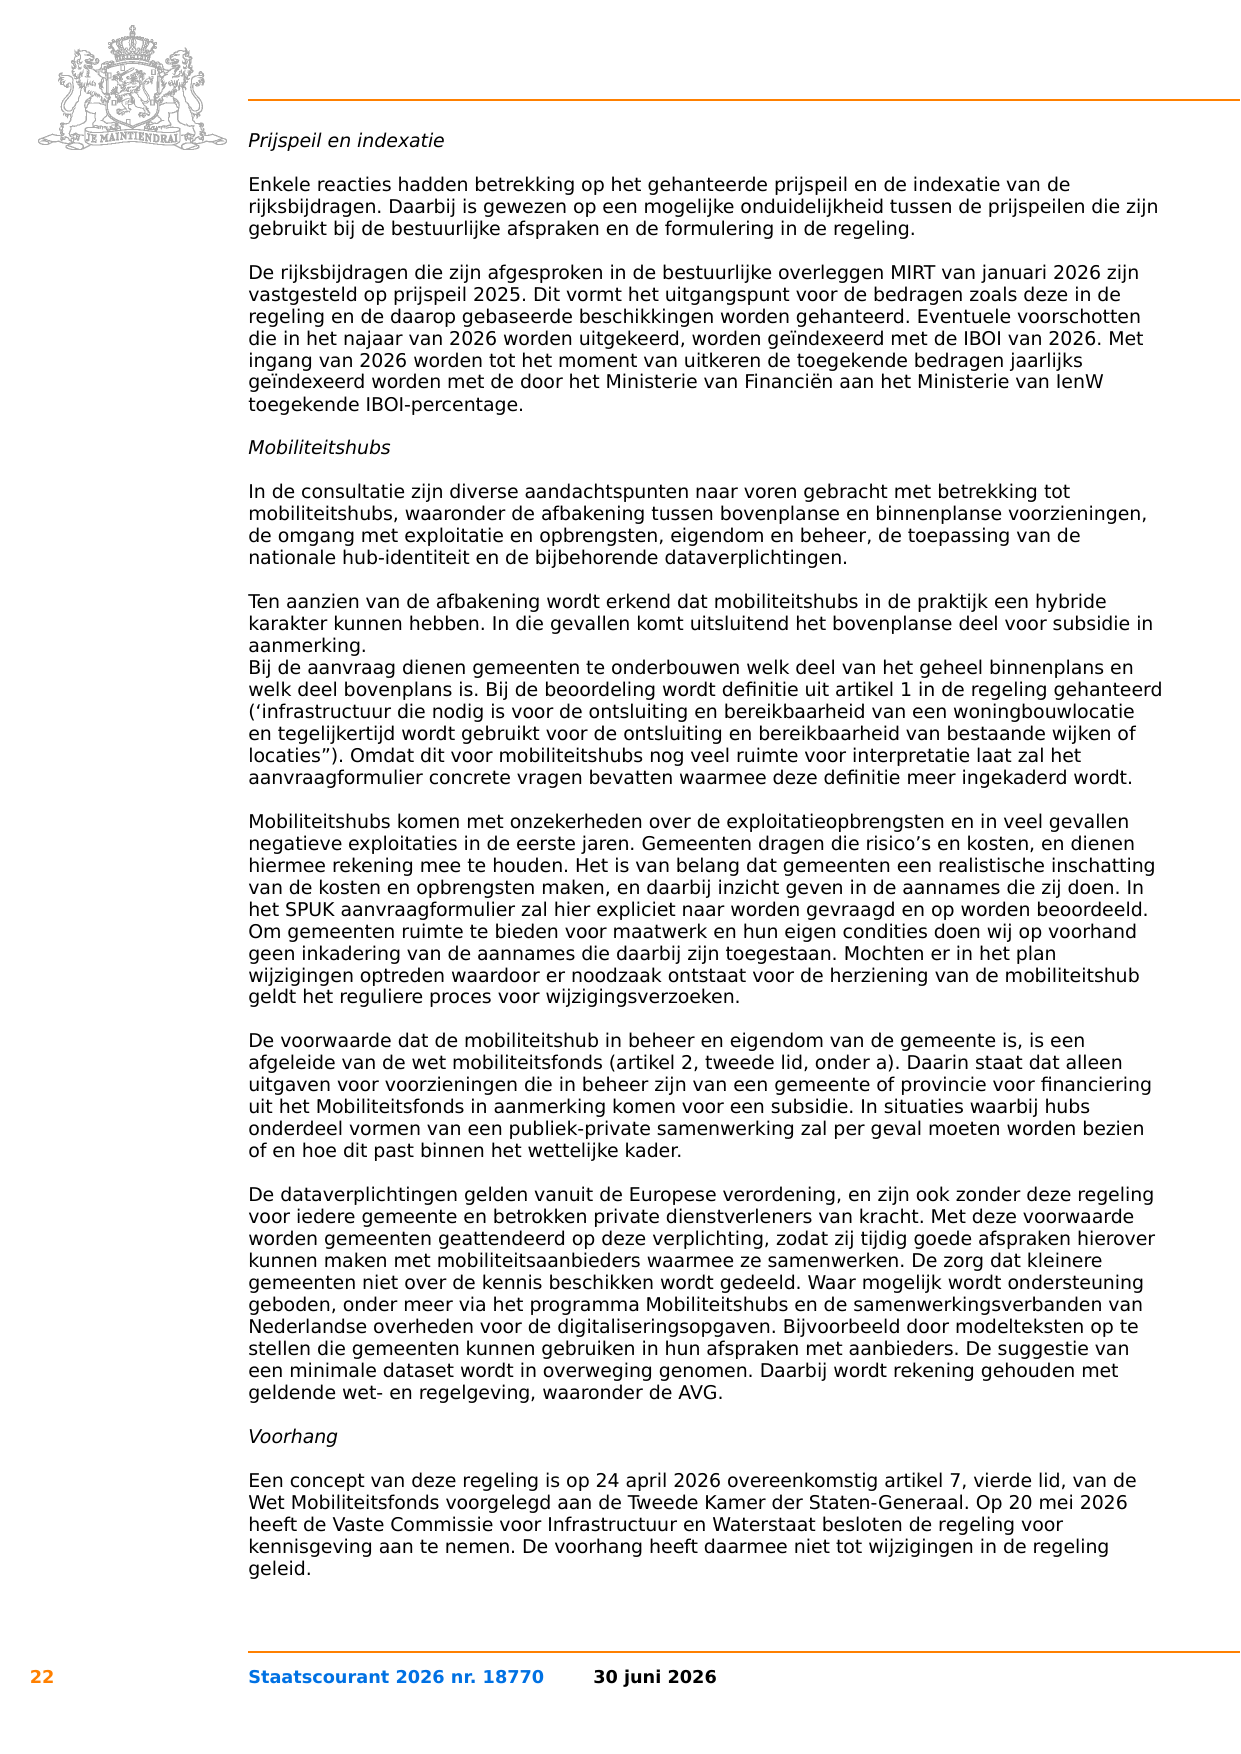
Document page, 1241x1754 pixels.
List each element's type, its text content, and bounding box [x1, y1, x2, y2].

text De dataverplichtingen gelden vanuit de Europese verordening, en zijn ook zonder deze regeling voor iedere gemeente en betrokken private dienstverleners van kracht. Met deze voorwaarde worden gemeenten geattendeerd op deze verplichting, zodat zij tijdig goede afspraken hierover kunnen maken met mobiliteitsaanbieders waarmee ze samenwerken. De zorg dat kleinere gemeenten niet over de kennis beschikken wordt gedeeld. Waar mogelijk wordt ondersteuning geboden, onder meer via het programma Mobiliteitshubs en de samenwerkingsverbanden van Nederlandse overheden voor de digitaliseringsopgaven. Bijvoorbeeld door modelteksten op te stellen die gemeenten kunnen gebruiken in hun afspraken met aanbieders. De suggestie van een minimale dataset wordt in overweging genomen. Daarbij wordt rekening gehouden met geldende wet- en regelgeving, waaronder de AVG. [248, 1184, 1163, 1404]
text In de consultatie zijn diverse aandachtspunten naar voren gebracht met betrekking tot mobiliteitshubs, waaronder de afbakening tussen bovenplanse en binnenplanse voorzieningen, de omgang met exploitatie en opbrengsten, eigendom en beheer, de toepassing van de nationale hub-identiteit en de bijbehorende dataverplichtingen. [248, 481, 1163, 569]
subtitle Voorhang [248, 1426, 1163, 1448]
picture [38, 25, 227, 150]
subtitle Mobiliteitshubs [248, 437, 1163, 459]
text Bij de aanvraag dienen gemeenten te onderbouwen welk deel van het geheel binnenplans en welk deel bovenplans is. Bij de beoordeling wordt definitie uit artikel 1 in de regeling gehanteerd (‘infrastructuur die nodig is voor de ontsluiting en bereikbaarheid van een woningbouwlocatie en tegelijkertijd wordt gebruikt voor de ontsluiting en bereikbaarheid van bestaande wijken of locaties”). Omdat dit voor mobiliteitshubs nog veel ruimte voor interpretatie laat zal het aanvraagformulier concrete vragen bevatten waarmee deze definitie meer ingekaderd wordt. [248, 657, 1163, 789]
text Een concept van deze regeling is op 24 april 2026 overeenkomstig artikel 7, vierde lid, van de Wet Mobiliteitsfonds voorgelegd aan de Tweede Kamer der Staten-Generaal. Op 20 mei 2026 heeft de Vaste Commissie voor Infrastructuur en Waterstaat besloten de regeling voor kennisgeving aan te nemen. De voorhang heeft daarmee niet tot wijzigingen in de regeling geleid. [248, 1469, 1163, 1579]
text De voorwaarde dat de mobiliteitshub in beheer en eigendom van de gemeente is, is een afgeleide van de wet mobiliteitsfonds (artikel 2, tweede lid, onder a). Daarin staat dat alleen uitgaven voor voorzieningen die in beheer zijn van een gemeente of provincie voor financiering uit het Mobiliteitsfonds in aanmerking komen voor een subsidie. In situaties waarbij hubs onderdeel vormen van een publiek-private samenwerking zal per geval moeten worden bezien of en hoe dit past binnen het wettelijke kader. [248, 1030, 1163, 1162]
text Mobiliteitshubs komen met onzekerheden over de exploitatieopbrengsten en in veel gevallen negatieve exploitaties in de eerste jaren. Gemeenten dragen die risico’s en kosten, en dienen hiermee rekening mee te houden. Het is van belang dat gemeenten een realistische inschatting van de kosten en opbrengsten maken, en daarbij inzicht geven in de aannames die zij doen. In het SPUK aanvraagformulier zal hier expliciet naar worden gevraagd en op worden beoordeeld. Om gemeenten ruimte te bieden voor maatwerk en hun eigen condities doen wij op voorhand geen inkadering van de aannames die daarbij zijn toegestaan. Mochten er in het plan wijzigingen optreden waardoor er noodzaak ontstaat voor de herziening van de mobiliteitshub geldt het reguliere proces voor wijzigingsverzoeken. [248, 811, 1163, 1008]
text Ten aanzien van de afbakening wordt erkend dat mobiliteitshubs in de praktijk een hybride karakter kunnen hebben. In die gevallen komt uitsluitend het bovenplanse deel voor subsidie in aanmerking. [248, 591, 1163, 657]
subtitle Prijspeil en indexatie [248, 130, 1163, 152]
text De rijksbijdragen die zijn afgesproken in de bestuurlijke overleggen MIRT van januari 2026 zijn vastgesteld op prijspeil 2025. Dit vormt het uitgangspunt voor de bedragen zoals deze in de regeling en de daarop gebaseerde beschikkingen worden gehanteerd. Eventuele voorschotten die in het najaar van 2026 worden uitgekeerd, worden geïndexeerd met de IBOI van 2026. Met ingang van 2026 worden tot het moment van uitkeren de toegekende bedragen jaarlijks geïndexeerd worden met de door het Ministerie van Financiën aan het Ministerie van IenW toegekende IBOI-percentage. [248, 262, 1163, 415]
text Enkele reacties hadden betrekking op het gehanteerde prijspeil en de indexatie van de rijksbijdragen. Daarbij is gewezen op een mogelijke onduidelijkheid tussen de prijspeilen die zijn gebruikt bij de bestuurlijke afspraken en de formulering in de regeling. [248, 174, 1163, 240]
